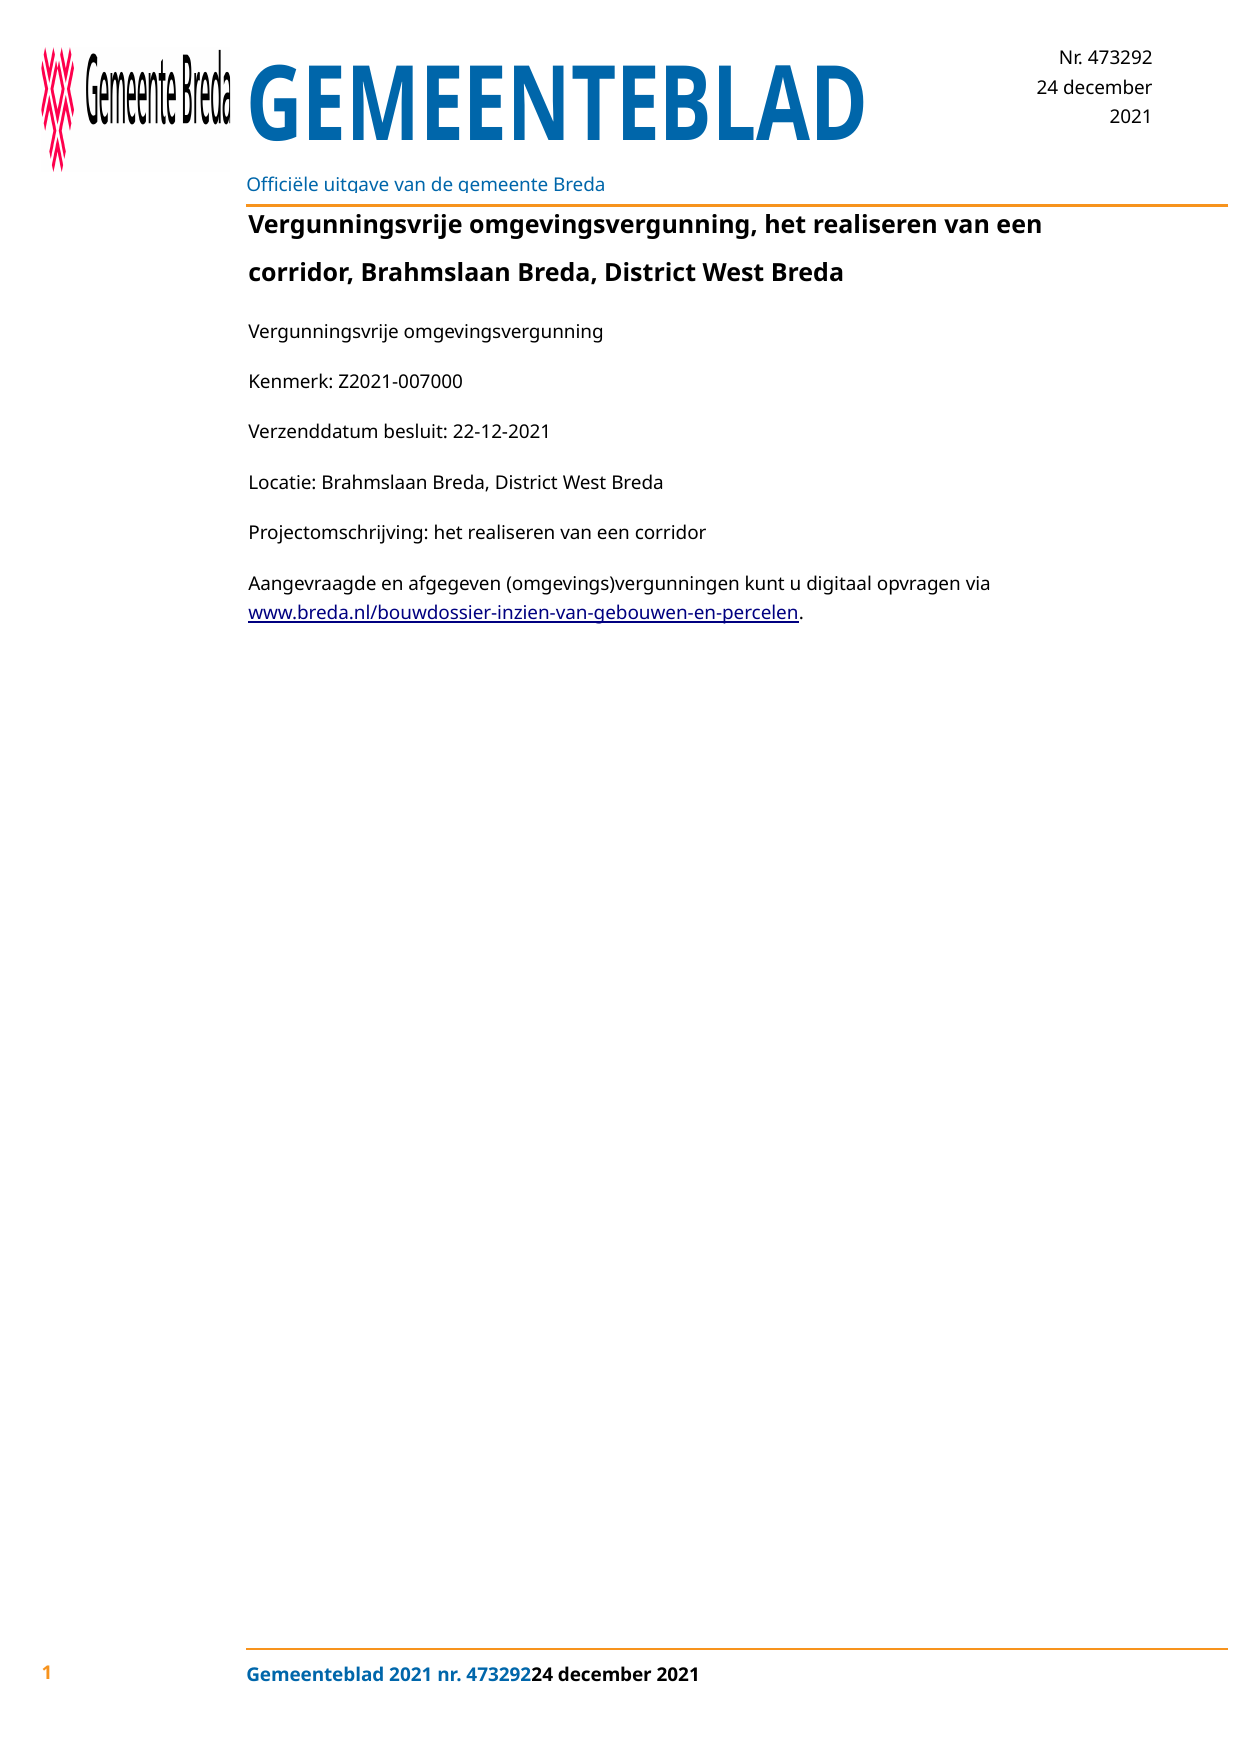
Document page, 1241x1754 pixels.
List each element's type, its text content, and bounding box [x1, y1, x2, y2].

picture [41, 47, 231, 172]
text Projectomschrijving: het realiseren van een corridor [248, 519, 1152, 545]
text Locatie: Brahmslaan Breda, District West Breda [248, 469, 1152, 495]
text Verzenddatum besluit: 22-12-2021 [248, 419, 1152, 444]
text Aangevraagde en afgegeven (omgevings)vergunningen kunt u digitaal opvragen via www.breda.nl/bouwdossier-inzien-van-gebouwen-en-percelen. [248, 570, 1152, 625]
text Vergunningsvrije omgevingsvergunning, het realiseren van een corridor, Brahmslaan Breda, District West Breda [248, 207, 1152, 288]
text Vergunningsvrije omgevingsvergunning [248, 318, 1152, 344]
text Kenmerk: Z2021-007000 [248, 368, 1152, 394]
